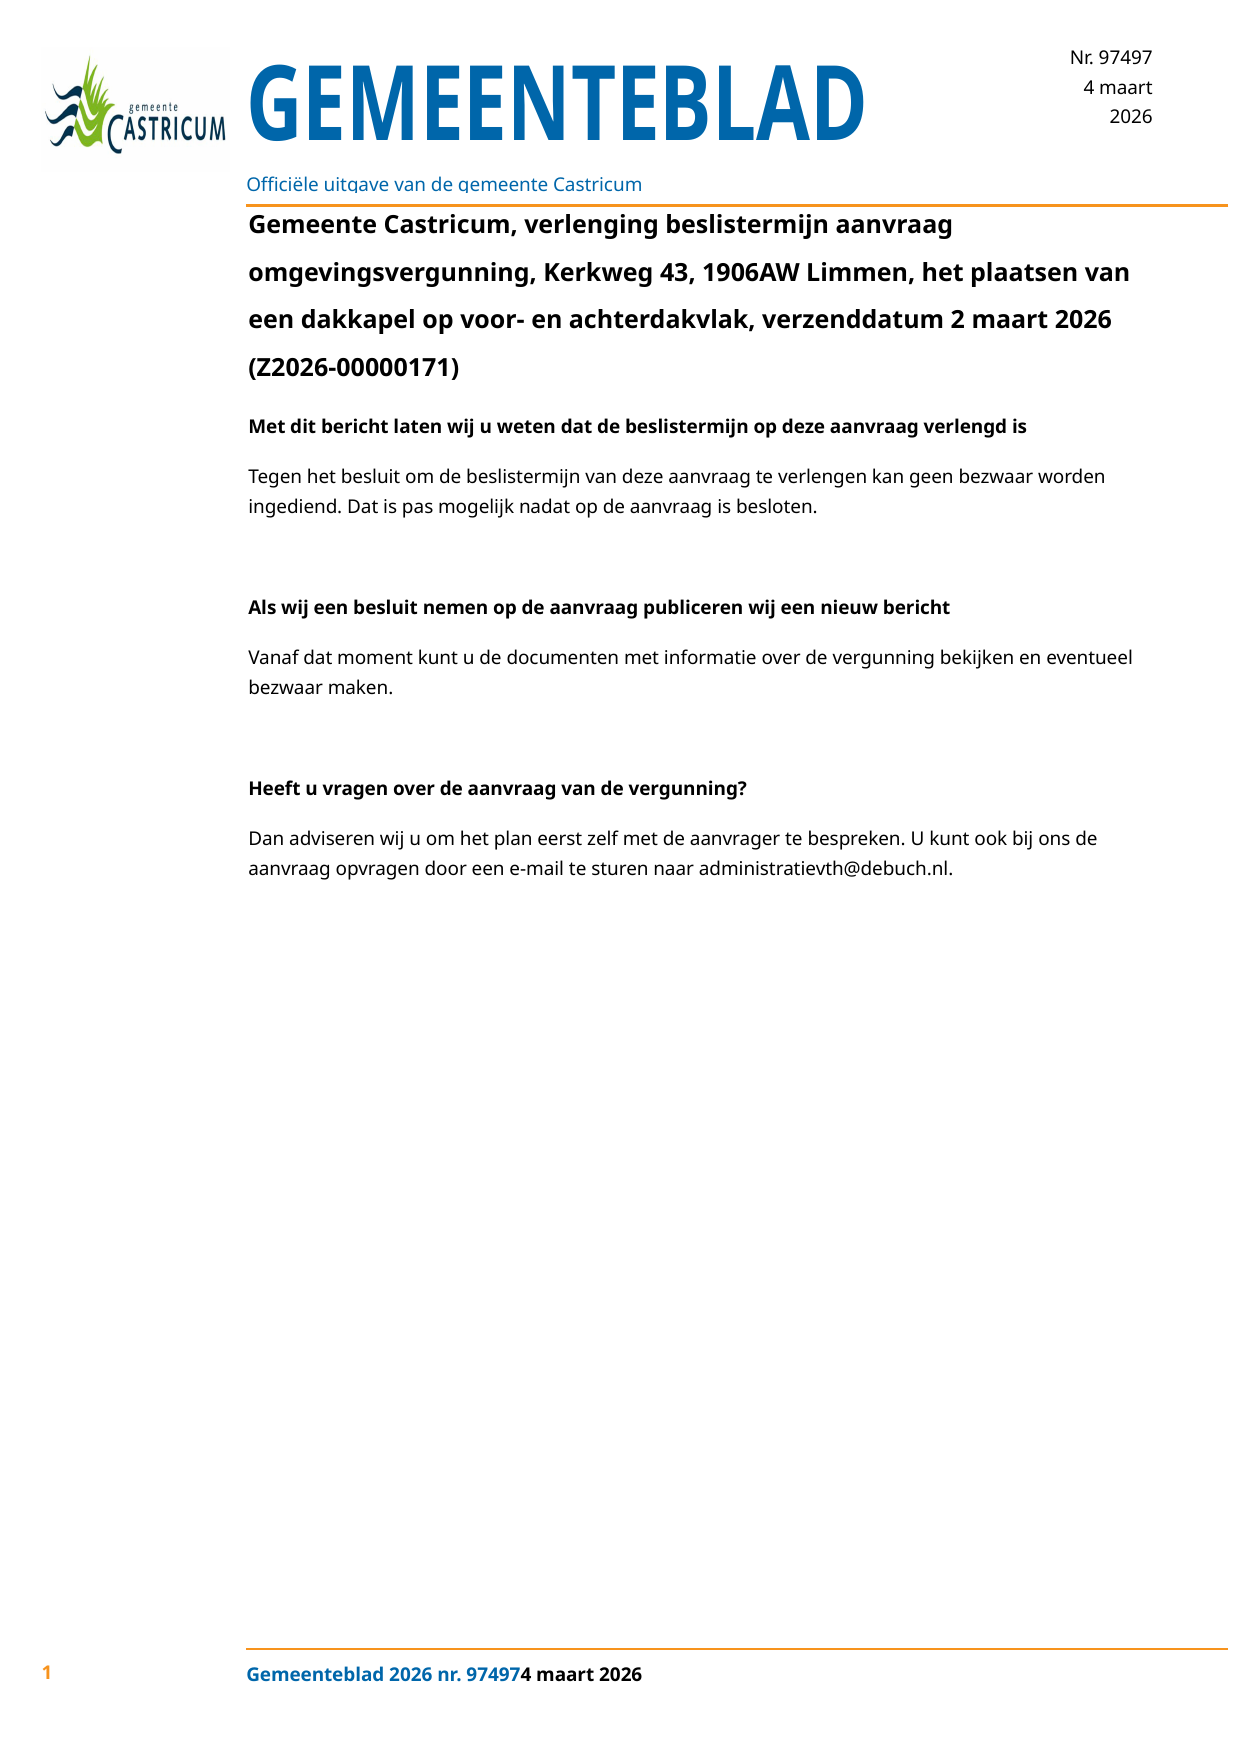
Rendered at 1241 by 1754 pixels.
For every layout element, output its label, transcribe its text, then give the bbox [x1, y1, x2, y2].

text Met dit bericht laten wij u weten dat de beslistermijn op deze aanvraag verlengd is [248, 413, 1152, 439]
text Heeft u vragen over de aanvraag van de vergunning? [248, 775, 1152, 801]
text Dan adviseren wij u om het plan eerst zelf met de aanvrager te bespreken. U kunt ook bij ons de aanvraag opvragen door een e-mail te sturen naar administratievth@debuch.nl. [248, 825, 1152, 881]
text Als wij een besluit nemen op de aanvraag publiceren wij een nieuw bericht [248, 594, 1152, 620]
text Tegen het besluit om de beslistermijn van deze aanvraag te verlengen kan geen bezwaar worden ingediend. Dat is pas mogelijk nadat op de aanvraag is besloten. [248, 463, 1152, 519]
text Vanaf dat moment kunt u de documenten met informatie over de vergunning bekijken en eventueel bezwaar maken. [248, 644, 1152, 700]
text Gemeente Castricum, verlenging beslistermijn aanvraag omgevingsvergunning, Kerkweg 43, 1906AW Limmen, het plaatsen van een dakkapel op voor- en achterdakvlak, verzenddatum 2 maart 2026 (Z2026-00000171) [248, 207, 1152, 384]
picture [41, 47, 231, 172]
